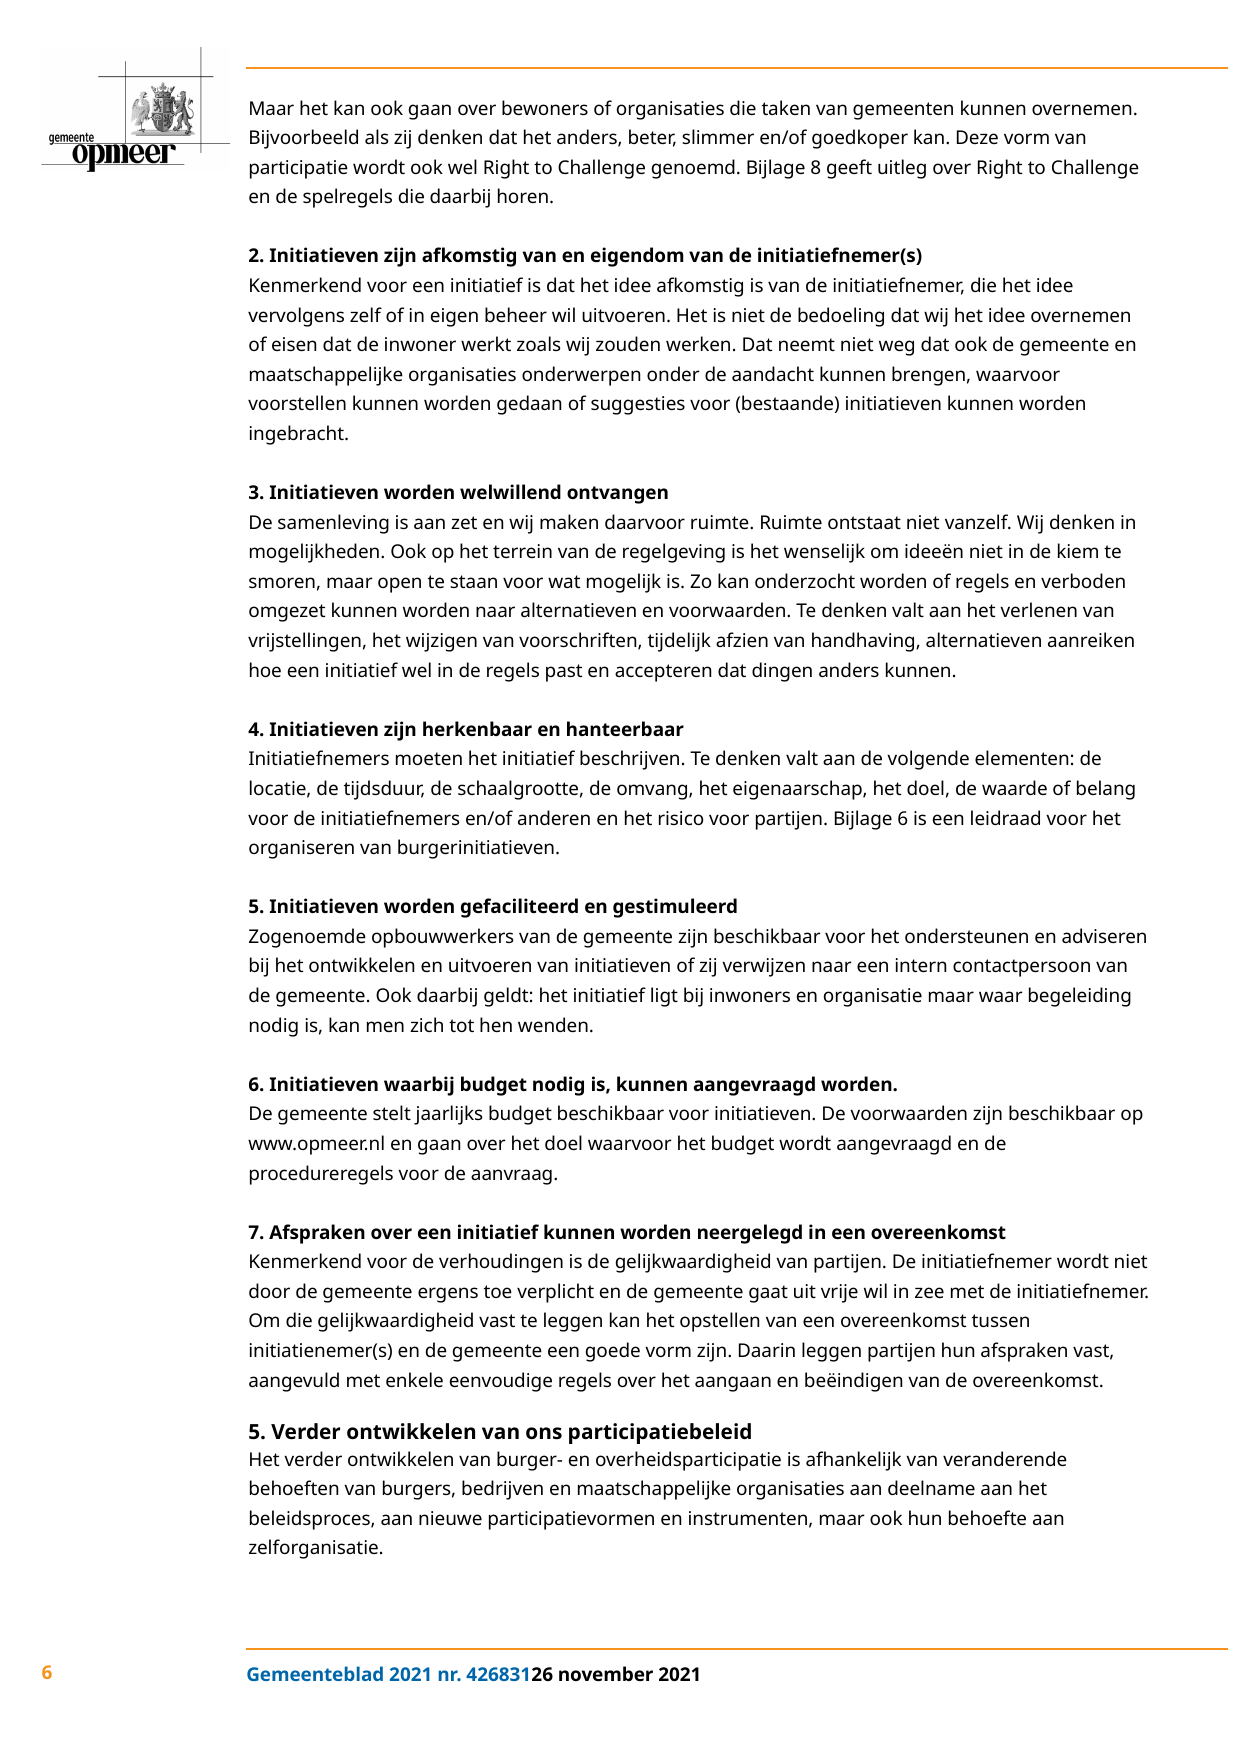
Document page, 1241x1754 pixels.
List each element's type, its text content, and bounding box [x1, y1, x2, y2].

text Kenmerkend voor een initiatief is dat het idee afkomstig is van de initiatiefnemer, die het idee vervolgens zelf of in eigen beheer wil uitvoeren. Het is niet de bedoeling dat wij het idee overnemen of eisen dat de inwoner werkt zoals wij zouden werken. Dat neemt niet weg dat ook de gemeente en maatschappelijke organisaties onderwerpen onder de aandacht kunnen brengen, waarvoor voorstellen kunnen worden gedaan of suggesties voor (bestaande) initiatieven kunnen worden ingebracht. [248, 272, 1152, 446]
text 4. Initiatieven zijn herkenbaar en hanteerbaar [248, 716, 1152, 742]
text Zogenoemde opbouwwerkers van de gemeente zijn beschikbaar voor het ondersteunen en adviseren bij het ontwikkelen en uitvoeren van initiatieven of zij verwijzen naar een intern contactpersoon van de gemeente. Ook daarbij geldt: het initiatief ligt bij inwoners en organisatie maar waar begeleiding nodig is, kan men zich tot hen wenden. [248, 923, 1152, 1038]
text Maar het kan ook gaan over bewoners of organisaties die taken van gemeenten kunnen overnemen. Bijvoorbeeld als zij denken dat het anders, beter, slimmer en/of goedkoper kan. Deze vorm van participatie wordt ook wel Right to Challenge genoemd. Bijlage 8 geeft uitleg over Right to Challenge en de spelregels die daarbij horen. [248, 95, 1152, 209]
text De samenleving is aan zet en wij maken daarvoor ruimte. Ruimte ontstaat niet vanzelf. Wij denken in mogelijkheden. Ook op het terrein van de regelgeving is het wenselijk om ideeën niet in de kiem te smoren, maar open te staan voor wat mogelijk is. Zo kan onderzocht worden of regels en verboden omgezet kunnen worden naar alternatieven en voorwaarden. Te denken valt aan het verlenen van vrijstellingen, het wijzigen van voorschriften, tijdelijk afzien van handhaving, alternatieven aanreiken hoe een initiatief wel in de regels past en accepteren dat dingen anders kunnen. [248, 509, 1152, 683]
text De gemeente stelt jaarlijks budget beschikbaar voor initiatieven. De voorwaarden zijn beschikbaar op www.opmeer.nl en gaan over het doel waarvoor het budget wordt aangevraagd en de procedureregels voor de aanvraag. [248, 1101, 1152, 1186]
picture [41, 47, 231, 172]
text Kenmerkend voor de verhoudingen is de gelijkwaardigheid van partijen. De initiatiefnemer wordt niet door de gemeente ergens toe verplicht en de gemeente gaat uit vrije wil in zee met de initiatiefnemer. Om die gelijkwaardigheid vast te leggen kan het opstellen van een overeenkomst tussen initiatienemer(s) en de gemeente een goede vorm zijn. Daarin leggen partijen hun afspraken vast, aangevuld met enkele eenvoudige regels over het aangaan en beëindigen van de overeenkomst. [248, 1248, 1152, 1393]
text 2. Initiatieven zijn afkomstig van en eigendom van de initiatiefnemer(s) [248, 243, 1152, 268]
text 3. Initiatieven worden welwillend ontvangen [248, 479, 1152, 505]
text 5. Initiatieven worden gefaciliteerd en gestimuleerd [248, 893, 1152, 919]
text Het verder ontwikkelen van burger- en overheidsparticipatie is afhankelijk van veranderende behoeften van burgers, bedrijven en maatschappelijke organisaties aan deelname aan het beleidsproces, aan nieuwe participatievormen en instrumenten, maar ook hun behoefte aan zelforganisatie. [248, 1446, 1152, 1560]
text 5. Verder ontwikkelen van ons participatiebeleid [248, 1417, 1152, 1446]
text 7. Afspraken over een initiatief kunnen worden neergelegd in een overeenkomst [248, 1219, 1152, 1245]
text Initiatiefnemers moeten het initiatief beschrijven. Te denken valt aan de volgende elementen: de locatie, de tijdsduur, de schaalgrootte, de omvang, het eigenaarschap, het doel, de waarde of belang voor de initiatiefnemers en/of anderen en het risico voor partijen. Bijlage 6 is een leidraad voor het organiseren van burgerinitiatieven. [248, 746, 1152, 860]
text 6. Initiatieven waarbij budget nodig is, kunnen aangevraagd worden. [248, 1071, 1152, 1097]
